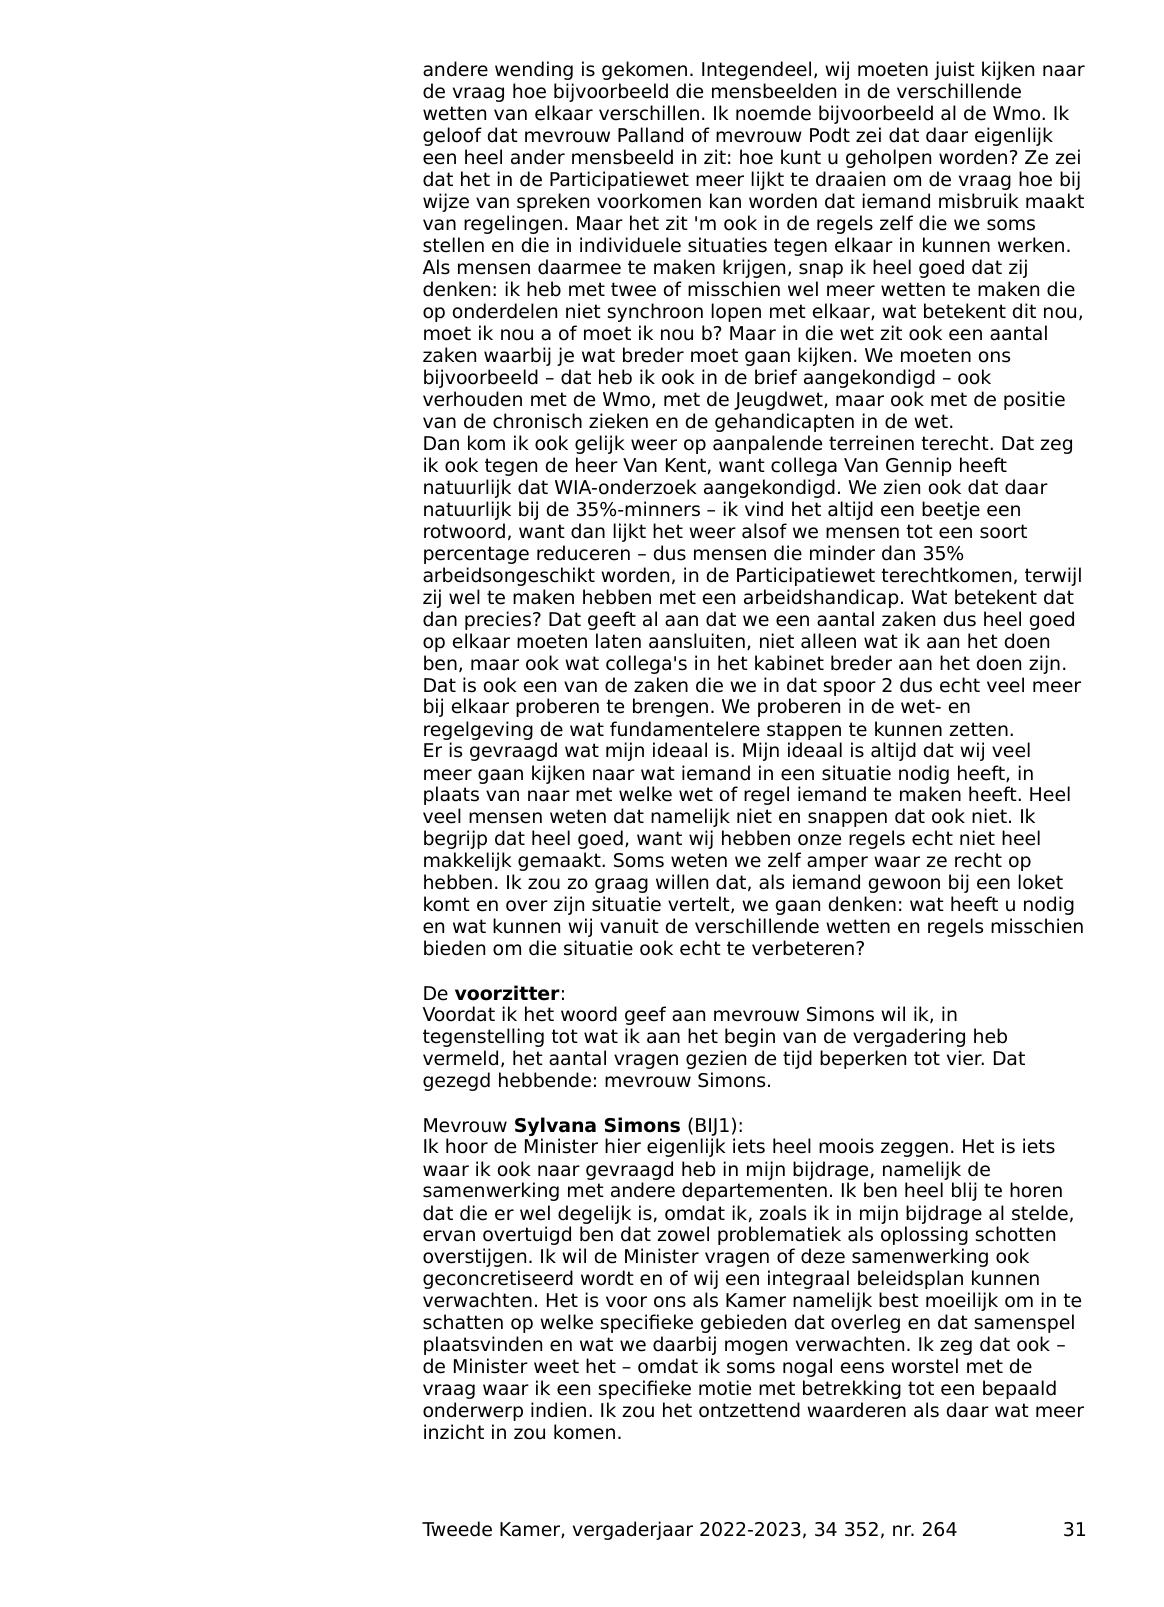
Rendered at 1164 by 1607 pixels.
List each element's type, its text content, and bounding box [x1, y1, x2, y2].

text De voorzitter: [422, 982, 1087, 1004]
text Voordat ik het woord geef aan mevrouw Simons wil ik, in tegenstelling tot wat ik aan het begin van de vergadering heb vermeld, het aantal vragen gezien de tijd beperken tot vier. Dat gezegd hebbende: mevrouw Simons. [422, 1004, 1087, 1092]
text Mevrouw Sylvana Simons (BIJ1): [422, 1114, 1087, 1136]
text andere wending is gekomen. Integendeel, wij moeten juist kijken naar de vraag hoe bijvoorbeeld die mensbeelden in de verschillende wetten van elkaar verschillen. Ik noemde bijvoorbeeld al de Wmo. Ik geloof dat mevrouw Palland of mevrouw Podt zei dat daar eigenlijk een heel ander mensbeeld in zit: hoe kunt u geholpen worden? Ze zei dat het in de Participatiewet meer lijkt te draaien om de vraag hoe bij wijze van spreken voorkomen kan worden dat iemand misbruik maakt van regelingen. Maar het zit 'm ook in de regels zelf die we soms stellen en die in individuele situaties tegen elkaar in kunnen werken. Als mensen daarmee te maken krijgen, snap ik heel goed dat zij denken: ik heb met twee of misschien wel meer wetten te maken die op onderdelen niet synchroon lopen met elkaar, wat betekent dit nou, moet ik nou a of moet ik nou b? Maar in die wet zit ook een aantal zaken waarbij je wat breder moet gaan kijken. We moeten ons bijvoorbeeld – dat heb ik ook in de brief aangekondigd – ook verhouden met de Wmo, met de Jeugdwet, maar ook met de positie van de chronisch zieken en de gehandicapten in de wet. [422, 59, 1087, 433]
text Dan kom ik ook gelijk weer op aanpalende terreinen terecht. Dat zeg ik ook tegen de heer Van Kent, want collega Van Gennip heeft natuurlijk dat WIA-onderzoek aangekondigd. We zien ook dat daar natuurlijk bij de 35%-minners – ik vind het altijd een beetje een rotwoord, want dan lijkt het weer alsof we mensen tot een soort percentage reduceren – dus mensen die minder dan 35% arbeidsongeschikt worden, in de Participatiewet terechtkomen, terwijl zij wel te maken hebben met een arbeidshandicap. Wat betekent dat dan precies? Dat geeft al aan dat we een aantal zaken dus heel goed op elkaar moeten laten aansluiten, niet alleen wat ik aan het doen ben, maar ook wat collega's in het kabinet breder aan het doen zijn. Dat is ook een van de zaken die we in dat spoor 2 dus echt veel meer bij elkaar proberen te brengen. We proberen in de wet- en regelgeving de wat fundamentelere stappen te kunnen zetten. [422, 433, 1087, 740]
text Er is gevraagd wat mijn ideaal is. Mijn ideaal is altijd dat wij veel meer gaan kijken naar wat iemand in een situatie nodig heeft, in plaats van naar met welke wet of regel iemand te maken heeft. Heel veel mensen weten dat namelijk niet en snappen dat ook niet. Ik begrijp dat heel goed, want wij hebben onze regels echt niet heel makkelijk gemaakt. Soms weten we zelf amper waar ze recht op hebben. Ik zou zo graag willen dat, als iemand gewoon bij een loket komt en over zijn situatie vertelt, we gaan denken: wat heeft u nodig en wat kunnen wij vanuit de verschillende wetten en regels misschien bieden om die situatie ook echt te verbeteren? [422, 740, 1087, 960]
text Ik hoor de Minister hier eigenlijk iets heel moois zeggen. Het is iets waar ik ook naar gevraagd heb in mijn bijdrage, namelijk de samenwerking met andere departementen. Ik ben heel blij te horen dat die er wel degelijk is, omdat ik, zoals ik in mijn bijdrage al stelde, ervan overtuigd ben dat zowel problematiek als oplossing schotten overstijgen. Ik wil de Minister vragen of deze samenwerking ook geconcretiseerd wordt en of wij een integraal beleidsplan kunnen verwachten. Het is voor ons als Kamer namelijk best moeilijk om in te schatten op welke specifieke gebieden dat overleg en dat samenspel plaatsvinden en wat we daarbij mogen verwachten. Ik zeg dat ook – de Minister weet het – omdat ik soms nogal eens worstel met de vraag waar ik een specifieke motie met betrekking tot een bepaald onderwerp indien. Ik zou het ontzettend waarderen als daar wat meer inzicht in zou komen. [422, 1136, 1087, 1444]
